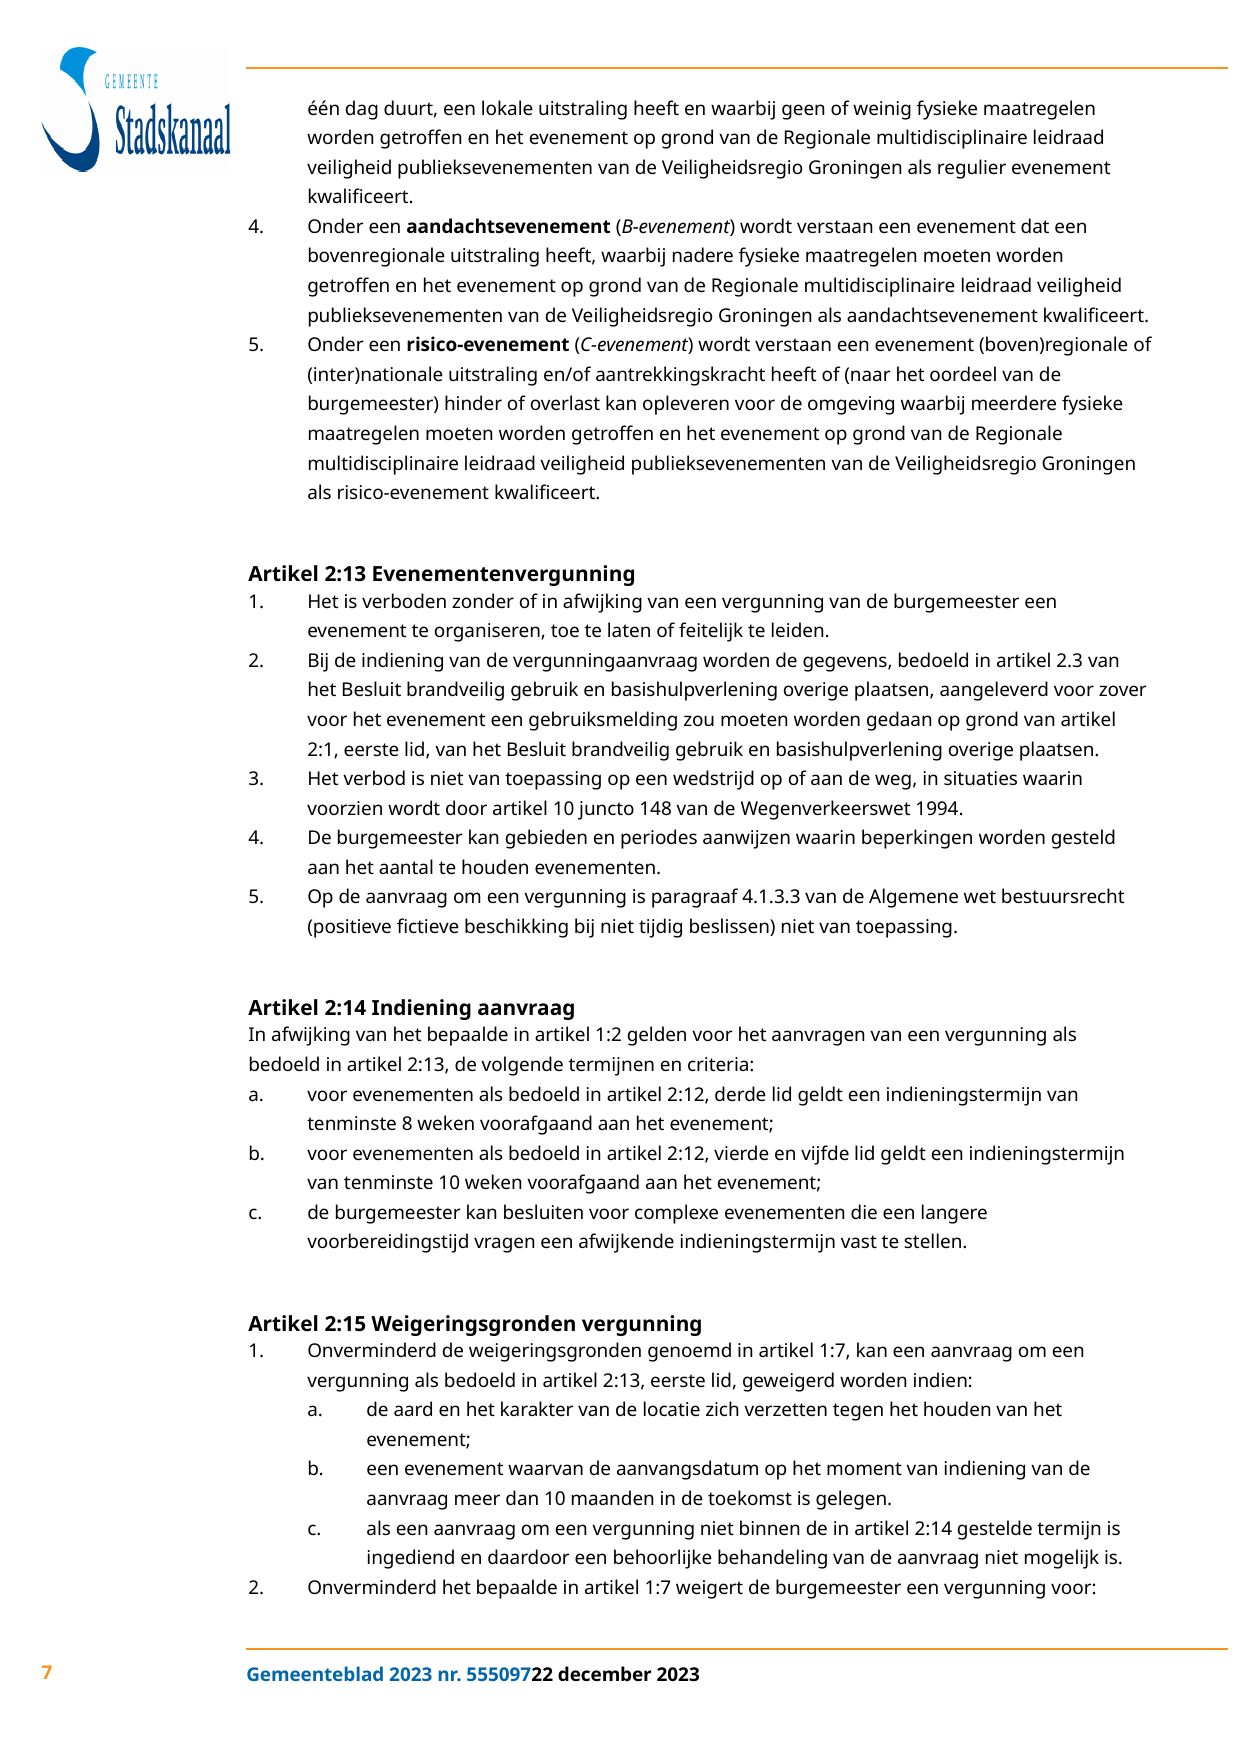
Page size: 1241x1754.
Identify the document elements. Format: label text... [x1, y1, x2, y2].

text In afwijking van het bepaalde in artikel 1:2 gelden voor het aanvragen van een vergunning als bedoeld in artikel 2:13, de volgende termijnen en criteria: [248, 1022, 1152, 1077]
list als een aanvraag om een vergunning niet binnen de in artikel 2:14 gestelde termijn is ingediend en daardoor een behoorlijke behandeling van de aanvraag niet mogelijk is. [307, 1515, 1152, 1570]
list de aard en het karakter van de locatie zich verzetten tegen het houden van het evenement; [307, 1396, 1152, 1452]
list Onder een aandachtsevenement (B-evenement) wordt verstaan een evenement dat een bovenregionale uitstraling heeft, waarbij nadere fysieke maatregelen moeten worden getroffen en het evenement op grond van de Regionale multidisciplinaire leidraad veiligheid publieksevenementen van de Veiligheidsregio Groningen als aandachtsevenement kwalificeert. [248, 213, 1152, 328]
list De burgemeester kan gebieden en periodes aanwijzen waarin beperkingen worden gesteld aan het aantal te houden evenementen. [248, 824, 1152, 880]
list een evenement waarvan de aanvangsdatum op het moment van indiening van de aanvraag meer dan 10 maanden in de toekomst is gelegen. [307, 1456, 1152, 1511]
list Onverminderd de weigeringsgronden genoemd in artikel 1:7, kan een aanvraag om een vergunning als bedoeld in artikel 2:13, eerste lid, geweigerd worden indien: [248, 1337, 1152, 1392]
list Onder een risico-evenement (C-evenement) wordt verstaan een evenement (boven)regionale of (inter)nationale uitstraling en/of aantrekkingskracht heeft of (naar het oordeel van de burgemeester) hinder of overlast kan opleveren voor de omgeving waarbij meerdere fysieke maatregelen moeten worden getroffen en het evenement op grond van de Regionale multidisciplinaire leidraad veiligheid publieksevenementen van de Veiligheidsregio Groningen als risico-evenement kwalificeert. [248, 331, 1152, 505]
list Bij de indiening van de vergunningaanvraag worden de gegevens, bedoeld in artikel 2.3 van het Besluit brandveilig gebruik en basishulpverlening overige plaatsen, aangeleverd voor zover voor het evenement een gebruiksmelding zou moeten worden gedaan op grond van artikel 2:1, eerste lid, van het Besluit brandveilig gebruik en basishulpverlening overige plaatsen. [248, 647, 1152, 761]
list de burgemeester kan besluiten voor complexe evenementen die een langere voorbereidingstijd vragen een afwijkende indieningstermijn vast te stellen. [248, 1199, 1152, 1254]
list Het is verboden zonder of in afwijking van een vergunning van de burgemeester een evenement te organiseren, toe te laten of feitelijk te leiden. [248, 588, 1152, 643]
text Artikel 2:15 Weigeringsgronden vergunning [248, 1309, 1152, 1337]
picture [41, 47, 231, 172]
list voor evenementen als bedoeld in artikel 2:12, vierde en vijfde lid geldt een indieningstermijn van tenminste 10 weken voorafgaand aan het evenement; [248, 1140, 1152, 1195]
list Onverminderd het bepaalde in artikel 1:7 weigert de burgemeester een vergunning voor: [248, 1574, 1152, 1599]
list één dag duurt, een lokale uitstraling heeft en waarbij geen of weinig fysieke maatregelen worden getroffen en het evenement op grond van de Regionale multidisciplinaire leidraad veiligheid publieksevenementen van de Veiligheidsregio Groningen als regulier evenement kwalificeert. [248, 95, 1152, 209]
list voor evenementen als bedoeld in artikel 2:12, derde lid geldt een indieningstermijn van tenminste 8 weken voorafgaand aan het evenement; [248, 1081, 1152, 1136]
list Het verbod is niet van toepassing op een wedstrijd op of aan de weg, in situaties waarin voorzien wordt door artikel 10 juncto 148 van de Wegenverkeerswet 1994. [248, 765, 1152, 821]
text Artikel 2:14 Indiening aanvraag [248, 993, 1152, 1022]
list Op de aanvraag om een vergunning is paragraaf 4.1.3.3 van de Algemene wet bestuursrecht (positieve fictieve beschikking bij niet tijdig beslissen) niet van toepassing. [248, 884, 1152, 939]
text Artikel 2:13 Evenementenvergunning [248, 559, 1152, 588]
